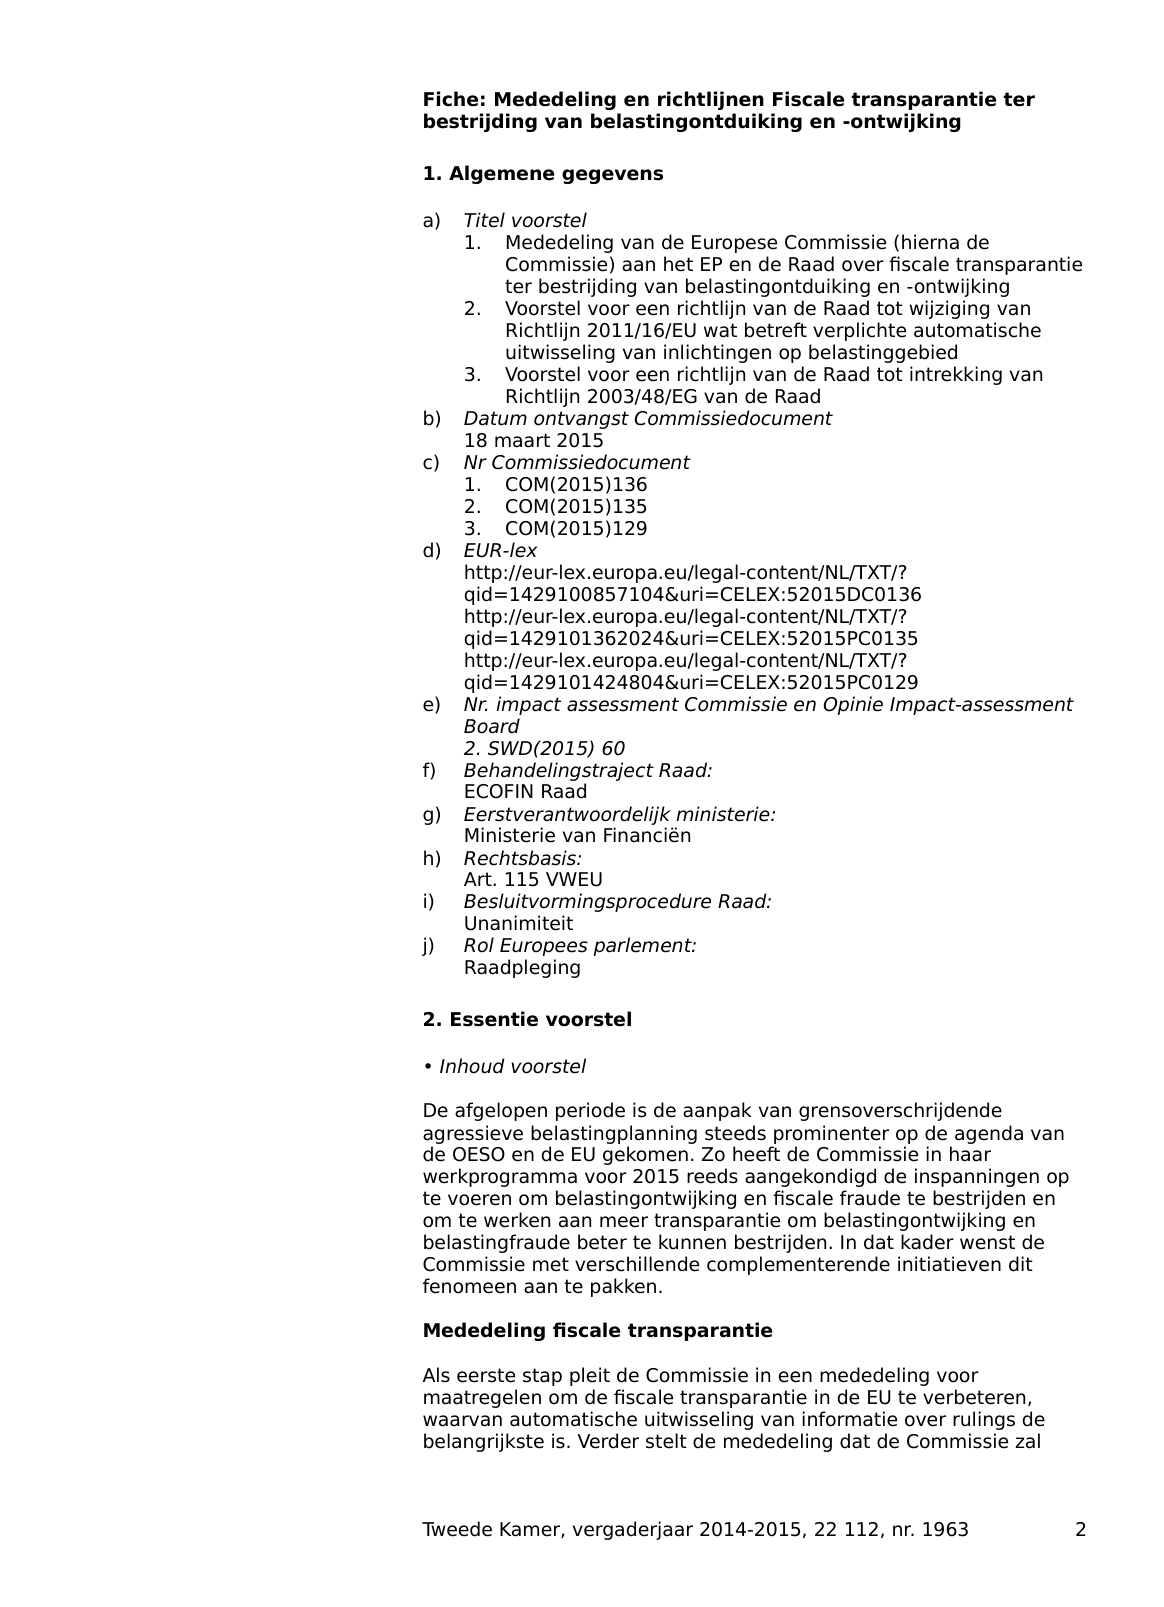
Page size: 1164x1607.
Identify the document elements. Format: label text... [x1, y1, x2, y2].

subtitle 1. Algemene gegevens [422, 163, 1087, 185]
text 1. COM(2015)136 [464, 474, 1087, 496]
text De afgelopen periode is de aanpak van grensoverschrijdende agressieve belastingplanning steeds prominenter op de agenda van de OESO en de EU gekomen. Zo heeft de Commissie in haar werkprogramma voor 2015 reeds aangekondigd de inspanningen op te voeren om belastingontwijking en fiscale fraude te bestrijden en om te werken aan meer transparantie om belastingontwijking en belastingfraude beter te kunnen bestrijden. In dat kader wenst de Commissie met verschillende complementerende initiatieven dit fenomeen aan te pakken. [422, 1100, 1087, 1298]
text http://eur-lex.europa.eu/legal-content/NL/TXT/?qid=1429100857104&uri=CELEX:52015DC0136 [464, 562, 1087, 606]
text Als eerste stap pleit de Commissie in een mededeling voor maatregelen om de fiscale transparantie in de EU te verbeteren, waarvan automatische uitwisseling van informatie over rulings de belangrijkste is. Verder stelt de mededeling dat de Commissie zal [422, 1364, 1087, 1452]
text f) Behandelingstraject Raad: [422, 759, 1087, 781]
text c) Nr Commissiedocument [422, 452, 1087, 474]
text http://eur-lex.europa.eu/legal-content/NL/TXT/?qid=1429101362024&uri=CELEX:52015PC0135 [464, 606, 1087, 649]
text j) Rol Europees parlement: [422, 935, 1087, 957]
text http://eur-lex.europa.eu/legal-content/NL/TXT/?qid=1429101424804&uri=CELEX:52015PC0129 [464, 649, 1087, 693]
subtitle Mededeling fiscale transparantie [422, 1320, 1087, 1342]
text 3. Voorstel voor een richtlijn van de Raad tot intrekking van Richtlijn 2003/48/EG van de Raad [464, 364, 1087, 408]
text 1. Mededeling van de Europese Commissie (hierna de Commissie) aan het EP en de Raad over fiscale transparantie ter bestrijding van belastingontduiking en -ontwijking [464, 232, 1087, 298]
text Art. 115 VWEU [464, 869, 1087, 891]
text 2. SWD(2015) 60 [464, 737, 1087, 759]
text ECOFIN Raad [464, 781, 1087, 803]
text h) Rechtsbasis: [422, 847, 1087, 869]
text e) Nr. impact assessment Commissie en Opinie Impact-assessment Board [422, 693, 1087, 737]
text Raadpleging [464, 957, 1087, 979]
text b) Datum ontvangst Commissiedocument [422, 408, 1087, 430]
text a) Titel voorstel [422, 210, 1087, 232]
text 2. Voorstel voor een richtlijn van de Raad tot wijziging van Richtlijn 2011/16/EU wat betreft verplichte automatische uitwisseling van inlichtingen op belastinggebied [464, 298, 1087, 364]
subtitle Fiche: Mededeling en richtlijnen Fiscale transparantie ter bestrijding van belastingontduiking en -ontwijking [422, 89, 1087, 133]
text d) EUR-lex [422, 540, 1087, 562]
text i) Besluitvormingsprocedure Raad: [422, 891, 1087, 913]
text Unanimiteit [464, 913, 1087, 935]
text 3. COM(2015)129 [464, 518, 1087, 540]
text g) Eerstverantwoordelijk ministerie: [422, 803, 1087, 825]
text 18 maart 2015 [464, 430, 1087, 452]
text Ministerie van Financiën [464, 825, 1087, 847]
text 2. COM(2015)135 [464, 496, 1087, 518]
subtitle • Inhoud voorstel [422, 1056, 1087, 1078]
subtitle 2. Essentie voorstel [422, 1009, 1087, 1031]
